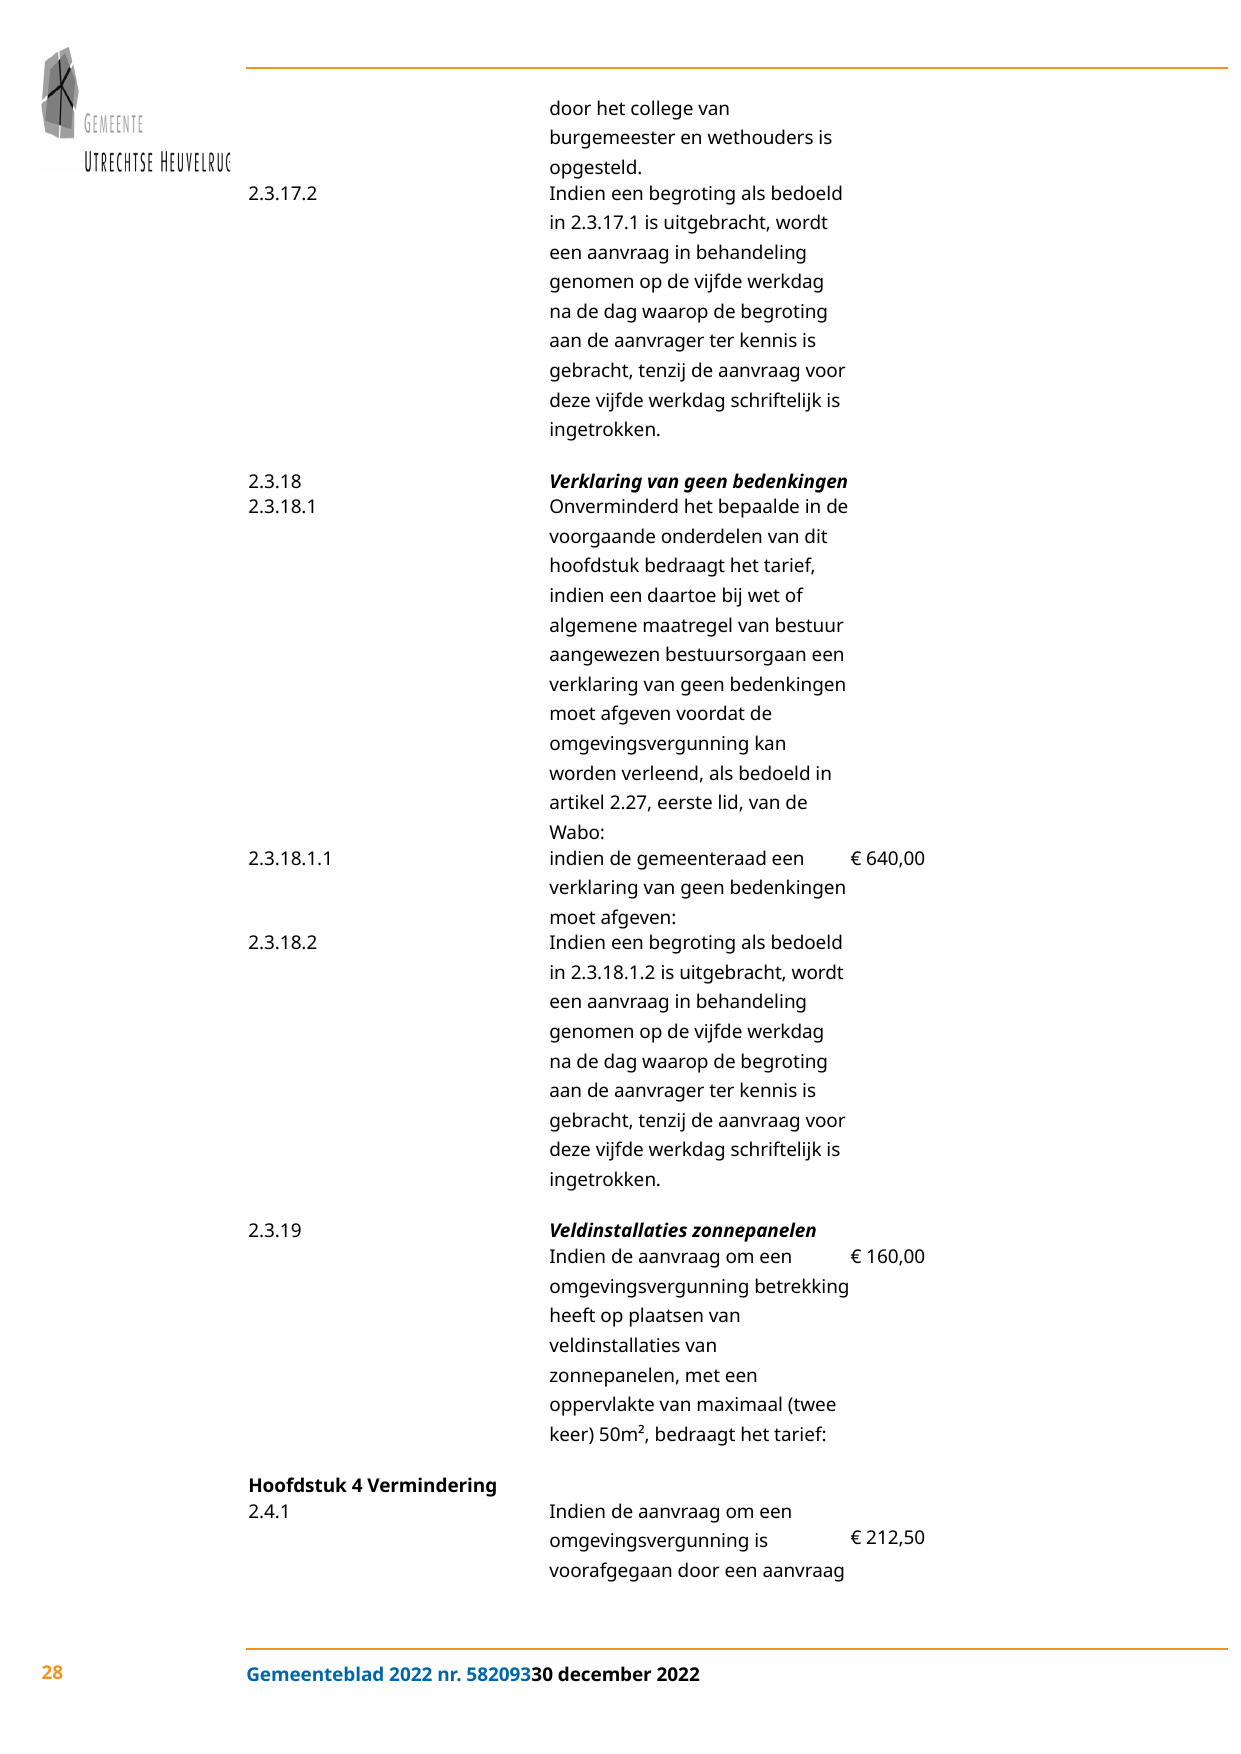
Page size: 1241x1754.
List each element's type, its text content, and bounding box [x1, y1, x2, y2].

table_cell [850, 1498, 1152, 1524]
table_cell Hoofdstuk 4 Vermindering [248, 1473, 850, 1498]
picture [41, 47, 231, 172]
table_cell [850, 1473, 1152, 1498]
table_cell Onverminderd het bepaalde in de voorgaande onderdelen van dit hoofdstuk bedraagt het tarief, indien een daartoe bij wet of algemene maatregel van bestuur aangewezen bestuursorgaan een verklaring van geen bedenkingen moet afgeven voordat de omgevingsvergunning kan worden verleend, als bedoeld in artikel 2.27, eerste lid, van de Wabo: [549, 494, 850, 845]
table_cell 2.3.18.2 [248, 930, 549, 1192]
table_cell € 160,00 [850, 1244, 1152, 1447]
table_cell indien de gemeenteraad een verklaring van geen bedenkingen moet afgeven: [549, 845, 850, 929]
table_cell 2.3.18 [248, 468, 549, 493]
table_cell [549, 1447, 850, 1472]
table_cell [248, 1192, 549, 1218]
table_cell [248, 442, 549, 468]
table_cell [850, 1447, 1152, 1472]
table_cell Indien een begroting als bedoeld in 2.3.18.1.2 is uitgebracht, wordt een aanvraag in behandeling genomen op de vijfde werkdag na de dag waarop de begroting aan de aanvrager ter kennis is gebracht, tenzij de aanvraag voor deze vijfde werkdag schriftelijk is ingetrokken. [549, 930, 850, 1192]
table_cell [248, 1447, 549, 1472]
table_cell Veldinstallaties zonnepanelen [549, 1218, 850, 1243]
table_cell € 640,00 [850, 845, 1152, 929]
table_cell [549, 1192, 850, 1218]
table_cell [850, 468, 1152, 493]
table_cell 2.4.1 [248, 1498, 549, 1583]
table_cell Indien de aanvraag om een omgevingsvergunning is voorafgegaan door een aanvraag [549, 1498, 850, 1583]
table_cell 2.3.17.2 [248, 180, 549, 442]
table_cell [850, 442, 1152, 468]
table_cell [850, 494, 1152, 845]
table_cell [850, 955, 1152, 1192]
table_cell [850, 1192, 1152, 1218]
table_cell 2.3.18.1.1 [248, 845, 549, 929]
table_cell [549, 442, 850, 468]
table_cell Indien de aanvraag om een omgevingsvergunning betrekking heeft op plaatsen van veldinstallaties van zonnepanelen, met een oppervlakte van maximaal (twee keer) 50m², bedraagt het tarief: [549, 1244, 850, 1447]
table_cell Verklaring van geen bedenkingen [549, 468, 850, 493]
table_cell Indien een begroting als bedoeld in 2.3.17.1 is uitgebracht, wordt een aanvraag in behandeling genomen op de vijfde werkdag na de dag waarop de begroting aan de aanvrager ter kennis is gebracht, tenzij de aanvraag voor deze vijfde werkdag schriftelijk is ingetrokken. [549, 180, 850, 442]
table_cell 2.3.18.1 [248, 494, 549, 845]
table_cell [850, 930, 1152, 955]
table_cell [850, 1218, 1152, 1243]
table_cell door het college van burgemeester en wethouders is opgesteld. [549, 95, 850, 180]
table_cell [248, 95, 549, 180]
table_cell [850, 95, 1152, 180]
table_cell [850, 180, 1152, 442]
table_cell € 212,50 [850, 1524, 1152, 1583]
table_cell 2.3.19 [248, 1218, 549, 1243]
table_cell [248, 1244, 549, 1447]
